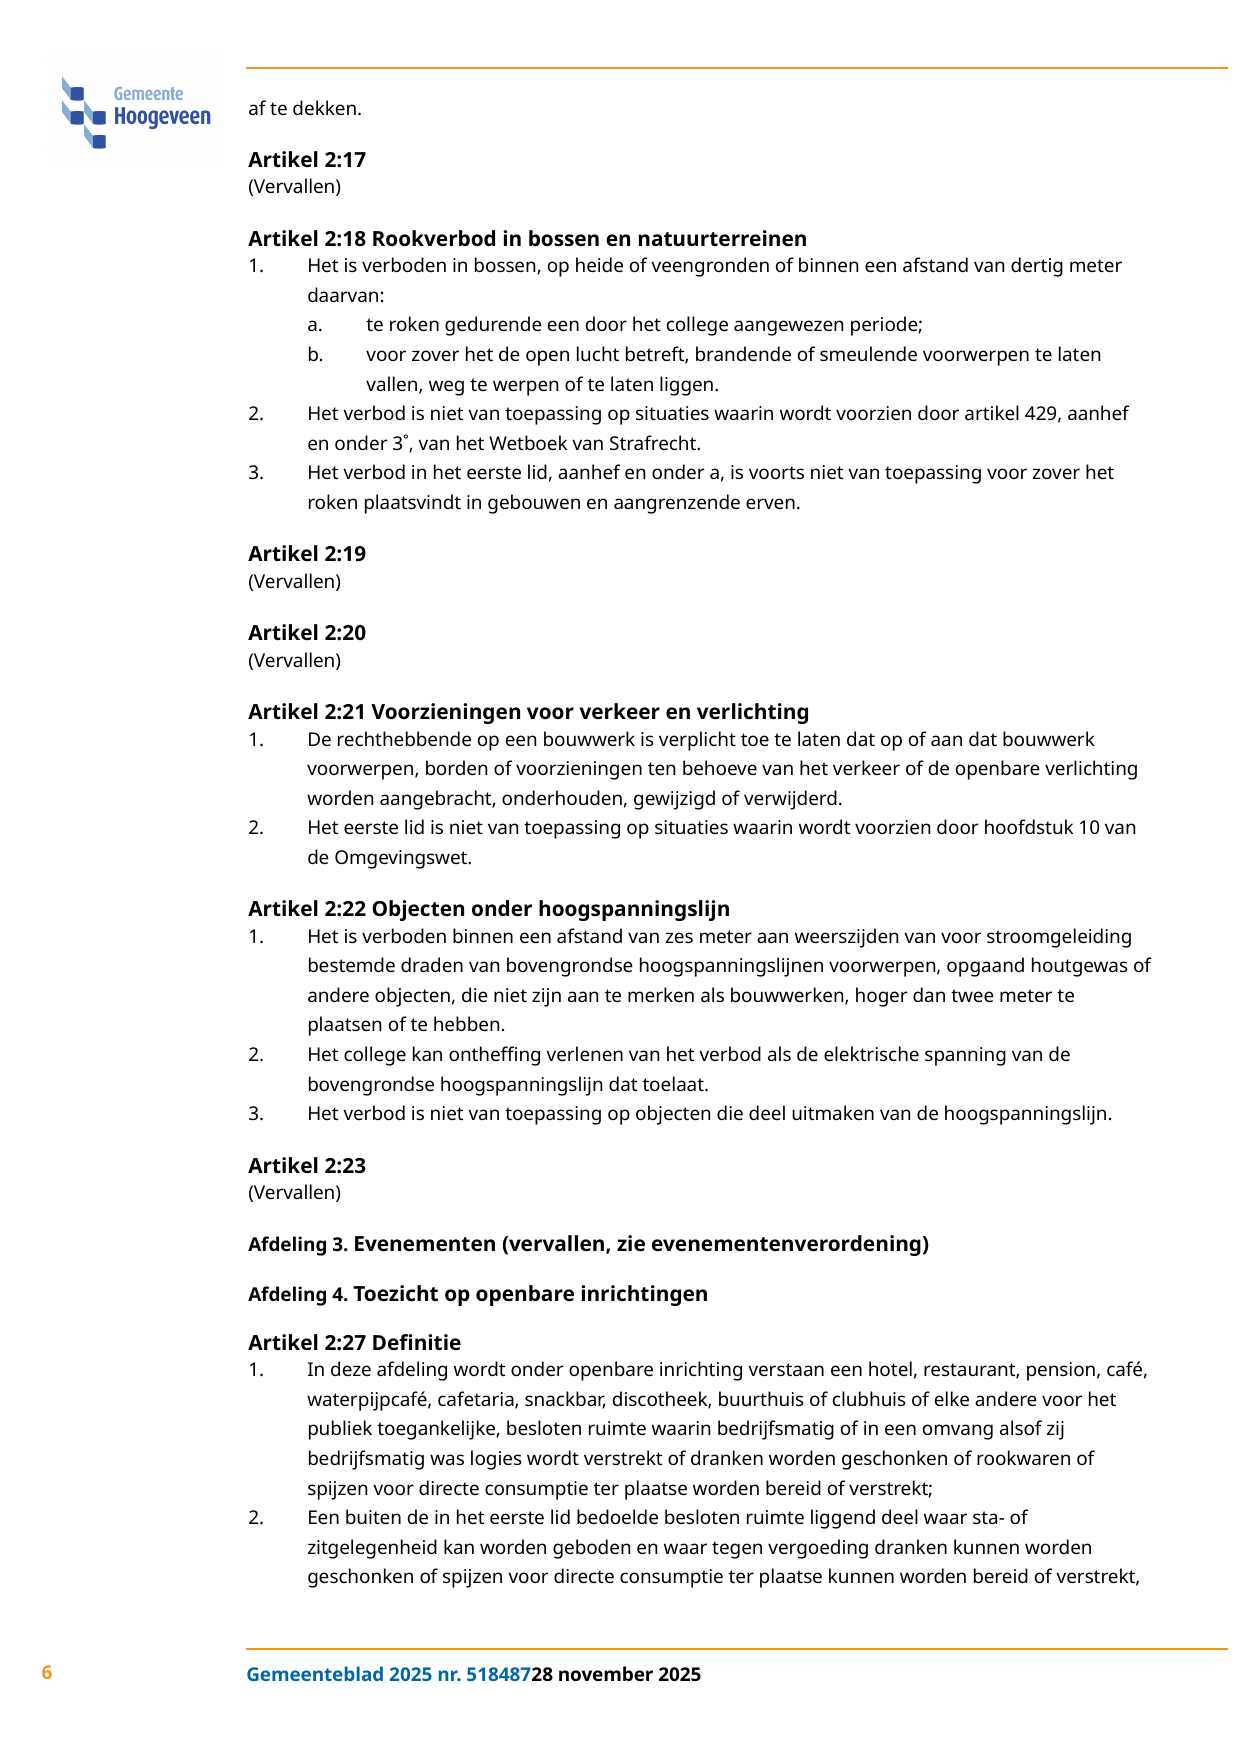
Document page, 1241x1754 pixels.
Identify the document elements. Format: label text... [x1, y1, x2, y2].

list Het eerste lid is niet van toepassing op situaties waarin wordt voorzien door hoofdstuk 10 van de Omgevingswet. [248, 814, 1152, 870]
text (Vervallen) [248, 1179, 1152, 1205]
text Artikel 2:18 Rookverbod in bossen en natuurterreinen [248, 224, 1152, 252]
list Het is verboden binnen een afstand van zes meter aan weerszijden van voor stroomgeleiding bestemde draden van bovengrondse hoogspanningslijnen voorwerpen, opgaand houtgewas of andere objecten, die niet zijn aan te merken als bouwwerken, hoger dan twee meter te plaatsen of te hebben. [248, 923, 1152, 1037]
text Artikel 2:23 [248, 1151, 1152, 1179]
list In deze afdeling wordt onder openbare inrichting verstaan een hotel, restaurant, pension, café, waterpijpcafé, cafetaria, snackbar, discotheek, buurthuis of clubhuis of elke andere voor het publiek toegankelijke, besloten ruimte waarin bedrijfsmatig of in een omvang alsof zij bedrijfsmatig was logies wordt verstrekt of dranken worden geschonken of rookwaren of spijzen voor directe consumptie ter plaatse worden bereid of verstrekt; [248, 1356, 1152, 1501]
list Een buiten de in het eerste lid bedoelde besloten ruimte liggend deel waar sta- of zitgelegenheid kan worden geboden en waar tegen vergoeding dranken kunnen worden geschonken of spijzen voor directe consumptie ter plaatse kunnen worden bereid of verstrekt, [248, 1504, 1152, 1589]
list Het verbod is niet van toepassing op situaties waarin wordt voorzien door artikel 429, aanhef en onder 3˚, van het Wetboek van Strafrecht. [248, 400, 1152, 456]
list Het college kan ontheffing verlenen van het verbod als de elektrische spanning van de bovengrondse hoogspanningslijn dat toelaat. [248, 1041, 1152, 1097]
text Artikel 2:20 [248, 618, 1152, 647]
list Het verbod is niet van toepassing op objecten die deel uitmaken van de hoogspanningslijn. [248, 1100, 1152, 1126]
text (Vervallen) [248, 647, 1152, 673]
text Artikel 2:17 [248, 145, 1152, 174]
text Artikel 2:27 Definitie [248, 1328, 1152, 1356]
text Afdeling 4. Toezicht op openbare inrichtingen [248, 1279, 1152, 1307]
text Artikel 2:19 [248, 539, 1152, 568]
list De rechthebbende op een bouwwerk is verplicht toe te laten dat op of aan dat bouwwerk voorwerpen, borden of voorzieningen ten behoeve van het verkeer of de openbare verlichting worden aangebracht, onderhouden, gewijzigd of verwijderd. [248, 726, 1152, 811]
text Artikel 2:22 Objecten onder hoogspanningslijn [248, 894, 1152, 923]
text Afdeling 3. Evenementen (vervallen, zie evenementenverordening) [248, 1229, 1152, 1258]
text (Vervallen) [248, 568, 1152, 594]
list Het is verboden in bossen, op heide of veengronden of binnen een afstand van dertig meter daarvan: [248, 252, 1152, 308]
list voor zover het de open lucht betreft, brandende of smeulende voorwerpen te laten vallen, weg te werpen of te laten liggen. [307, 341, 1152, 397]
list te roken gedurende een door het college aangewezen periode; [307, 312, 1152, 337]
text Artikel 2:21 Voorzieningen voor verkeer en verlichting [248, 697, 1152, 726]
text (Vervallen) [248, 174, 1152, 199]
text af te dekken. [248, 95, 1152, 121]
picture [41, 47, 231, 172]
list Het verbod in het eerste lid, aanhef en onder a, is voorts niet van toepassing voor zover het roken plaatsvindt in gebouwen en aangrenzende erven. [248, 459, 1152, 515]
